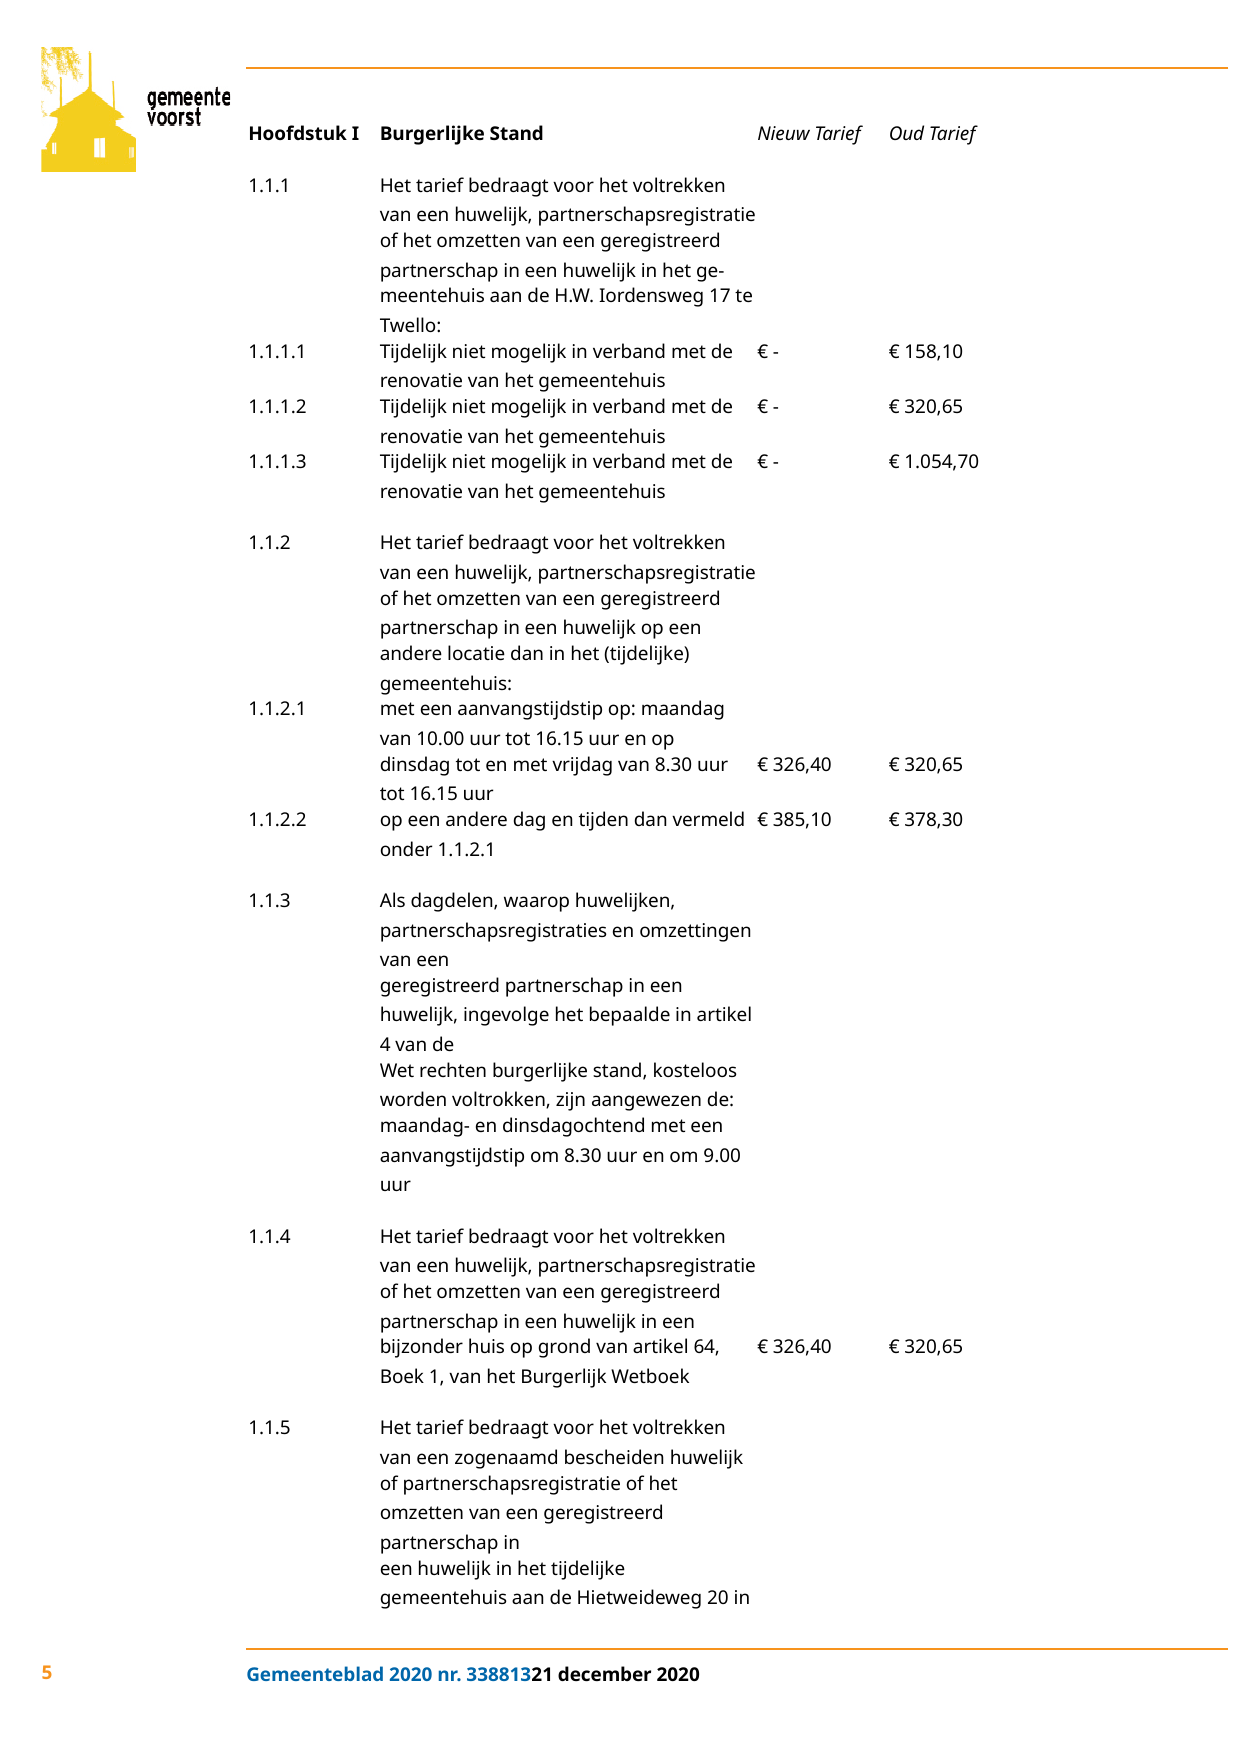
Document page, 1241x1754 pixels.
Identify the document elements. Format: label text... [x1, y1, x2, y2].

table_cell Oud Tarief [889, 121, 1020, 146]
table_cell [757, 1555, 888, 1610]
table_cell € - [757, 338, 888, 393]
table_cell [757, 1278, 888, 1333]
picture [41, 47, 231, 172]
table_cell € 320,65 [889, 1334, 1020, 1389]
table_cell 1.1.4 [248, 1223, 379, 1278]
table_cell [889, 530, 1020, 585]
table_cell [757, 887, 888, 972]
table_cell [248, 1057, 379, 1112]
table_cell € 326,40 [757, 1334, 888, 1389]
table_cell [757, 1057, 888, 1112]
table_cell met een aanvangstijdstip op: maandag van 10.00 uur tot 16.15 uur en op [380, 696, 757, 751]
table_cell [248, 283, 379, 338]
table_cell Tijdelijk niet mogelijk in verband met de renovatie van het gemeentehuis [380, 449, 757, 504]
table_cell [757, 1197, 888, 1223]
table_cell [889, 172, 1020, 227]
table_cell [248, 227, 379, 283]
table_cell € - [757, 449, 888, 504]
table_cell bijzonder huis op grond van artikel 64, Boek 1, van het Burgerlijk Wetboek [380, 1334, 757, 1389]
table_cell 1.1.5 [248, 1415, 379, 1470]
table_cell € 326,40 [757, 751, 888, 806]
table_cell [889, 861, 1020, 887]
table_cell € 385,10 [757, 806, 888, 861]
table_cell 1.1.2.2 [248, 806, 379, 861]
table_cell 1.1.1 [248, 172, 379, 227]
table_cell € 158,10 [889, 338, 1020, 393]
table_cell [889, 283, 1020, 338]
table_cell Hoofdstuk I [248, 121, 379, 146]
table_cell [757, 172, 888, 227]
table_cell € 1.054,70 [889, 449, 1020, 504]
table_cell [248, 1278, 379, 1333]
table_cell [757, 1470, 888, 1555]
table_cell € 320,65 [889, 393, 1020, 448]
table_cell [248, 95, 379, 121]
table_cell € 320,65 [889, 751, 1020, 806]
table_cell [757, 1223, 888, 1278]
table_cell [248, 1197, 379, 1223]
table_cell op een andere dag en tijden dan vermeld onder 1.1.2.1 [380, 806, 757, 861]
table_cell [248, 1555, 379, 1610]
table_cell [248, 585, 379, 640]
table_cell [757, 227, 888, 283]
table_cell [757, 146, 888, 172]
table_cell Het tarief bedraagt voor het voltrekken van een huwelijk, partnerschapsregistratie [380, 530, 757, 585]
table_cell [248, 1334, 379, 1389]
table_cell [757, 530, 888, 585]
table_cell of partnerschapsregistratie of het omzetten van een geregistreerd partnerschap in [380, 1470, 757, 1555]
table_cell [248, 751, 379, 806]
table_cell [889, 585, 1020, 640]
table_cell [757, 1389, 888, 1414]
table_cell Het tarief bedraagt voor het voltrekken van een zogenaamd bescheiden huwelijk [380, 1415, 757, 1470]
table_cell [248, 972, 379, 1057]
table_cell Als dagdelen, waarop huwelijken, partnerschapsregistraties en omzettingen van een [380, 887, 757, 972]
table_cell [248, 1112, 379, 1197]
table_cell € 378,30 [889, 806, 1020, 861]
table_cell [889, 1555, 1020, 1610]
table_cell [757, 585, 888, 640]
table_cell 1.1.1.1 [248, 338, 379, 393]
table_cell [757, 972, 888, 1057]
table_cell 1.1.3 [248, 887, 379, 972]
table_cell [889, 640, 1020, 696]
table_cell [889, 1389, 1020, 1414]
table_cell [889, 1415, 1020, 1470]
table_cell dinsdag tot en met vrijdag van 8.30 uur tot 16.15 uur [380, 751, 757, 806]
table_cell [757, 283, 888, 338]
table_cell 1.1.2 [248, 530, 379, 585]
table_cell andere locatie dan in het (tijdelijke) gemeentehuis: [380, 640, 757, 696]
table_cell [757, 1112, 888, 1197]
table_cell Tijdelijk niet mogelijk in verband met de renovatie van het gemeentehuis [380, 338, 757, 393]
table_cell [889, 1112, 1020, 1197]
table_cell [889, 696, 1020, 751]
table_cell [380, 1197, 757, 1223]
table_cell [889, 227, 1020, 283]
table_cell [757, 640, 888, 696]
table_cell [380, 504, 757, 529]
table_cell [380, 146, 757, 172]
table_cell Burgerlijke Stand [380, 121, 757, 146]
table_cell [889, 972, 1020, 1057]
table_cell [757, 1415, 888, 1470]
table_cell een huwelijk in het tijdelijke gemeentehuis aan de Hietweideweg 20 in [380, 1555, 757, 1610]
table_cell Wet rechten burgerlijke stand, kosteloos worden voltrokken, zijn aangewezen de: [380, 1057, 757, 1112]
table_cell [889, 1057, 1020, 1112]
table_cell [380, 861, 757, 887]
table_cell maandag- en dinsdagochtend met een aanvangstijdstip om 8.30 uur en om 9.00 uur [380, 1112, 757, 1197]
table_cell meentehuis aan de H.W. Iordensweg 17 te Twello: [380, 283, 757, 338]
table_cell [889, 1470, 1020, 1555]
table_cell of het omzetten van een geregistreerd partnerschap in een huwelijk in het ge- [380, 227, 757, 283]
table_cell [757, 95, 888, 121]
table_cell [757, 504, 888, 529]
table_cell 1.1.2.1 [248, 696, 379, 751]
table_cell [380, 1389, 757, 1414]
table_cell [248, 640, 379, 696]
table_cell [889, 146, 1020, 172]
table_cell [248, 1389, 379, 1414]
table_cell [889, 887, 1020, 972]
table_cell Tijdelijk niet mogelijk in verband met de renovatie van het gemeentehuis [380, 393, 757, 448]
table_cell [757, 861, 888, 887]
table_cell of het omzetten van een geregistreerd partnerschap in een huwelijk in een [380, 1278, 757, 1333]
table_cell [889, 1278, 1020, 1333]
table_cell Het tarief bedraagt voor het voltrekken van een huwelijk, partnerschapsregistratie [380, 172, 757, 227]
table_cell [248, 504, 379, 529]
table_cell Het tarief bedraagt voor het voltrekken van een huwelijk, partnerschapsregistratie [380, 1223, 757, 1278]
table_cell [248, 146, 379, 172]
table_cell 1.1.1.3 [248, 449, 379, 504]
table_cell 1.1.1.2 [248, 393, 379, 448]
table_cell [380, 95, 757, 121]
table_cell [889, 1197, 1020, 1223]
table_cell € - [757, 393, 888, 448]
table_cell geregistreerd partnerschap in een huwelijk, ingevolge het bepaalde in artikel 4 van de [380, 972, 757, 1057]
table_cell [889, 504, 1020, 529]
table_cell [248, 1470, 379, 1555]
table_cell [248, 861, 379, 887]
table_cell [757, 696, 888, 751]
table_cell of het omzetten van een geregistreerd partnerschap in een huwelijk op een [380, 585, 757, 640]
table_cell [889, 1223, 1020, 1278]
table_cell [889, 95, 1020, 121]
table_cell Nieuw Tarief [757, 121, 888, 146]
